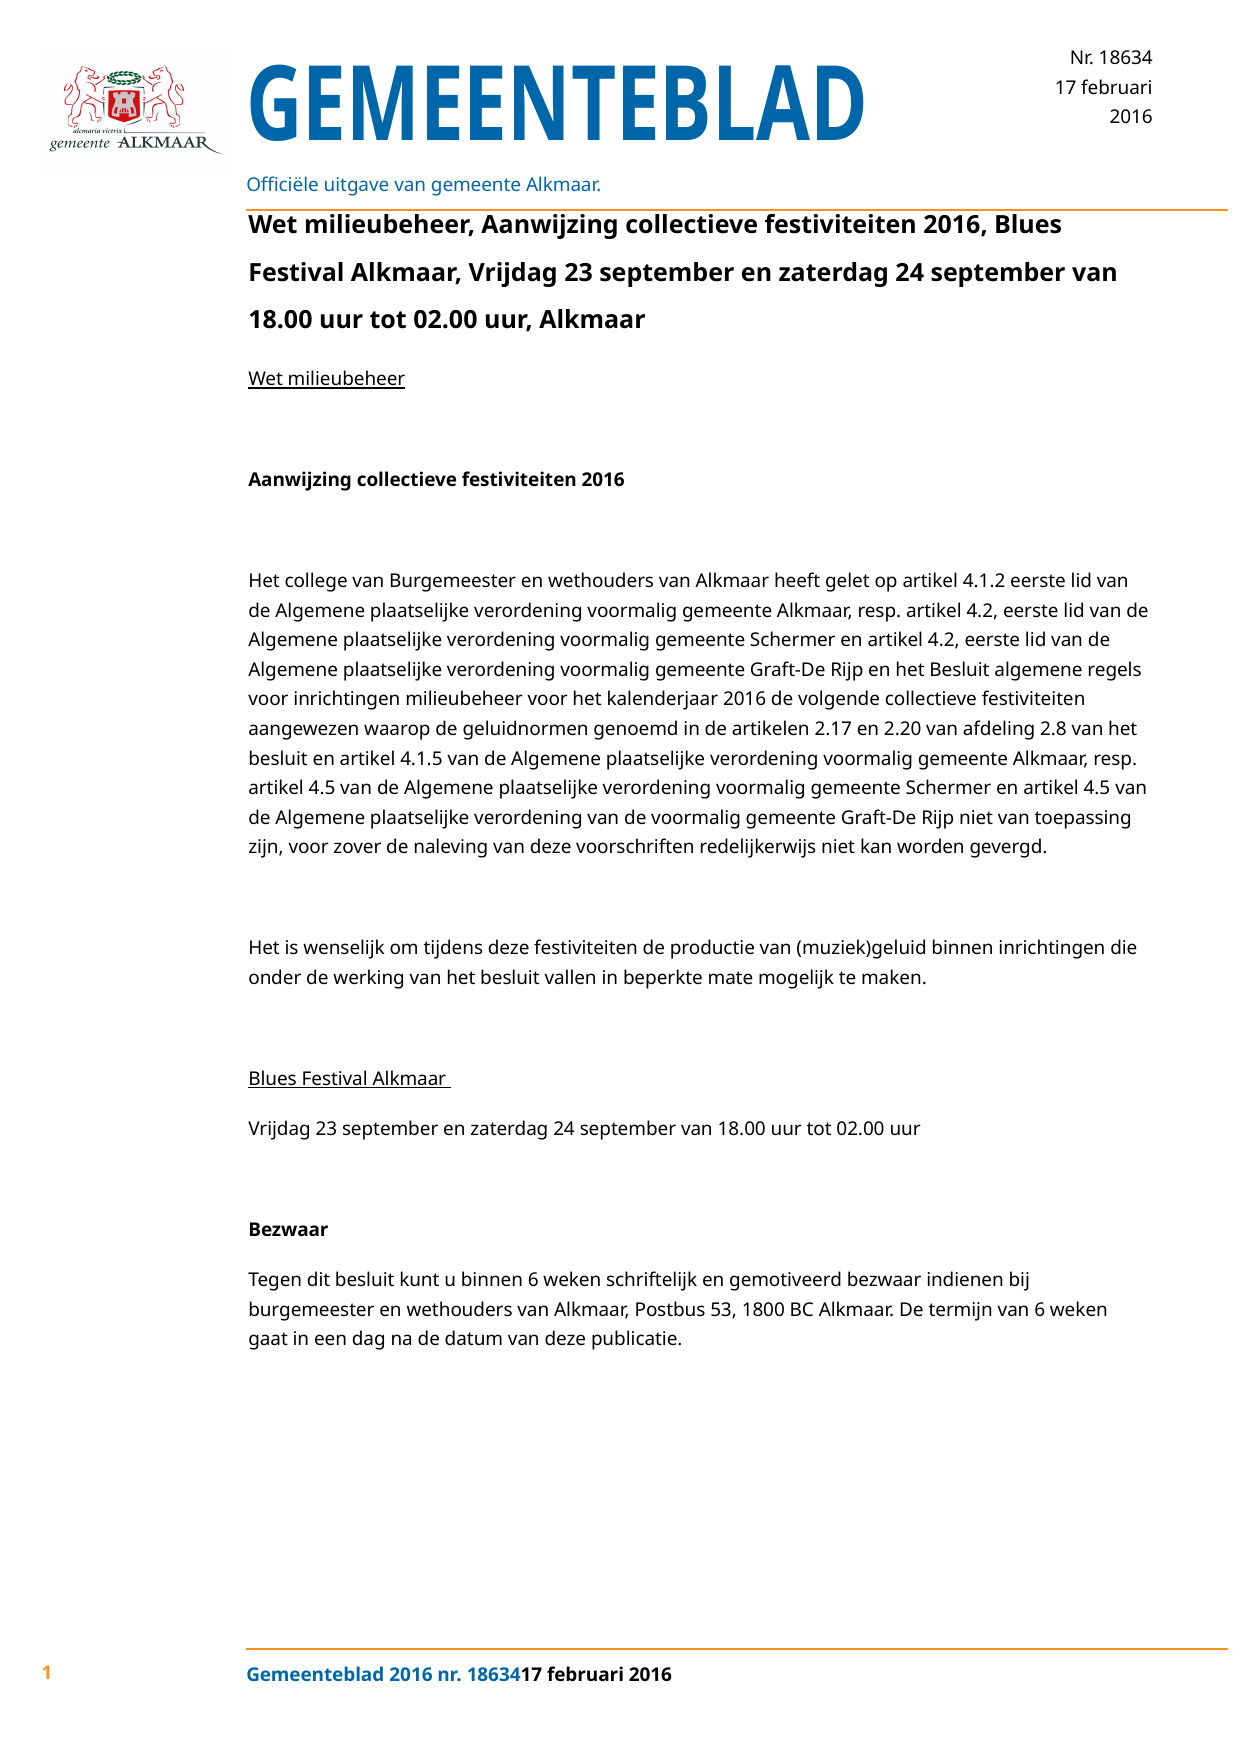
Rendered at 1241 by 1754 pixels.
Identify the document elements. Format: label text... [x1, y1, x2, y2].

text Blues Festival Alkmaar [248, 1065, 1152, 1090]
text Wet milieubeheer, Aanwijzing collectieve festiviteiten 2016, Blues Festival Alkmaar, Vrijdag 23 september en zaterdag 24 september van 18.00 uur tot 02.00 uur, Alkmaar [248, 211, 1152, 336]
text Vrijdag 23 september en zaterdag 24 september van 18.00 uur tot 02.00 uur [248, 1115, 1152, 1141]
text Tegen dit besluit kunt u binnen 6 weken schriftelijk en gemotiveerd bezwaar indienen bij burgemeester en wethouders van Alkmaar, Postbus 53, 1800 BC Alkmaar. De termijn van 6 weken gaat in een dag na de datum van deze publicatie. [248, 1266, 1152, 1351]
text Het is wenselijk om tijdens deze festiviteiten de productie van (muziek)geluid binnen inrichtingen die onder de werking van het besluit vallen in beperkte mate mogelijk te maken. [248, 934, 1152, 989]
text Het college van Burgemeester en wethouders van Alkmaar heeft gelet op artikel 4.1.2 eerste lid van de Algemene plaatselijke verordening voormalig gemeente Alkmaar, resp. artikel 4.2, eerste lid van de Algemene plaatselijke verordening voormalig gemeente Schermer en artikel 4.2, eerste lid van de Algemene plaatselijke verordening voormalig gemeente Graft-De Rijp en het Besluit algemene regels voor inrichtingen milieubeheer voor het kalenderjaar 2016 de volgende collectieve festiviteiten aangewezen waarop de geluidnormen genoemd in de artikelen 2.17 en 2.20 van afdeling 2.8 van het besluit en artikel 4.1.5 van de Algemene plaatselijke verordening voormalig gemeente Alkmaar, resp. artikel 4.5 van de Algemene plaatselijke verordening voormalig gemeente Schermer en artikel 4.5 van de Algemene plaatselijke verordening van de voormalig gemeente Graft-De Rijp niet van toepassing zijn, voor zover de naleving van deze voorschriften redelijkerwijs niet kan worden gevergd. [248, 567, 1152, 859]
picture [41, 47, 231, 172]
text Aanwijzing collectieve festiviteiten 2016 [248, 466, 1152, 492]
text Wet milieubeheer [248, 366, 1152, 391]
text Bezwaar [248, 1216, 1152, 1242]
